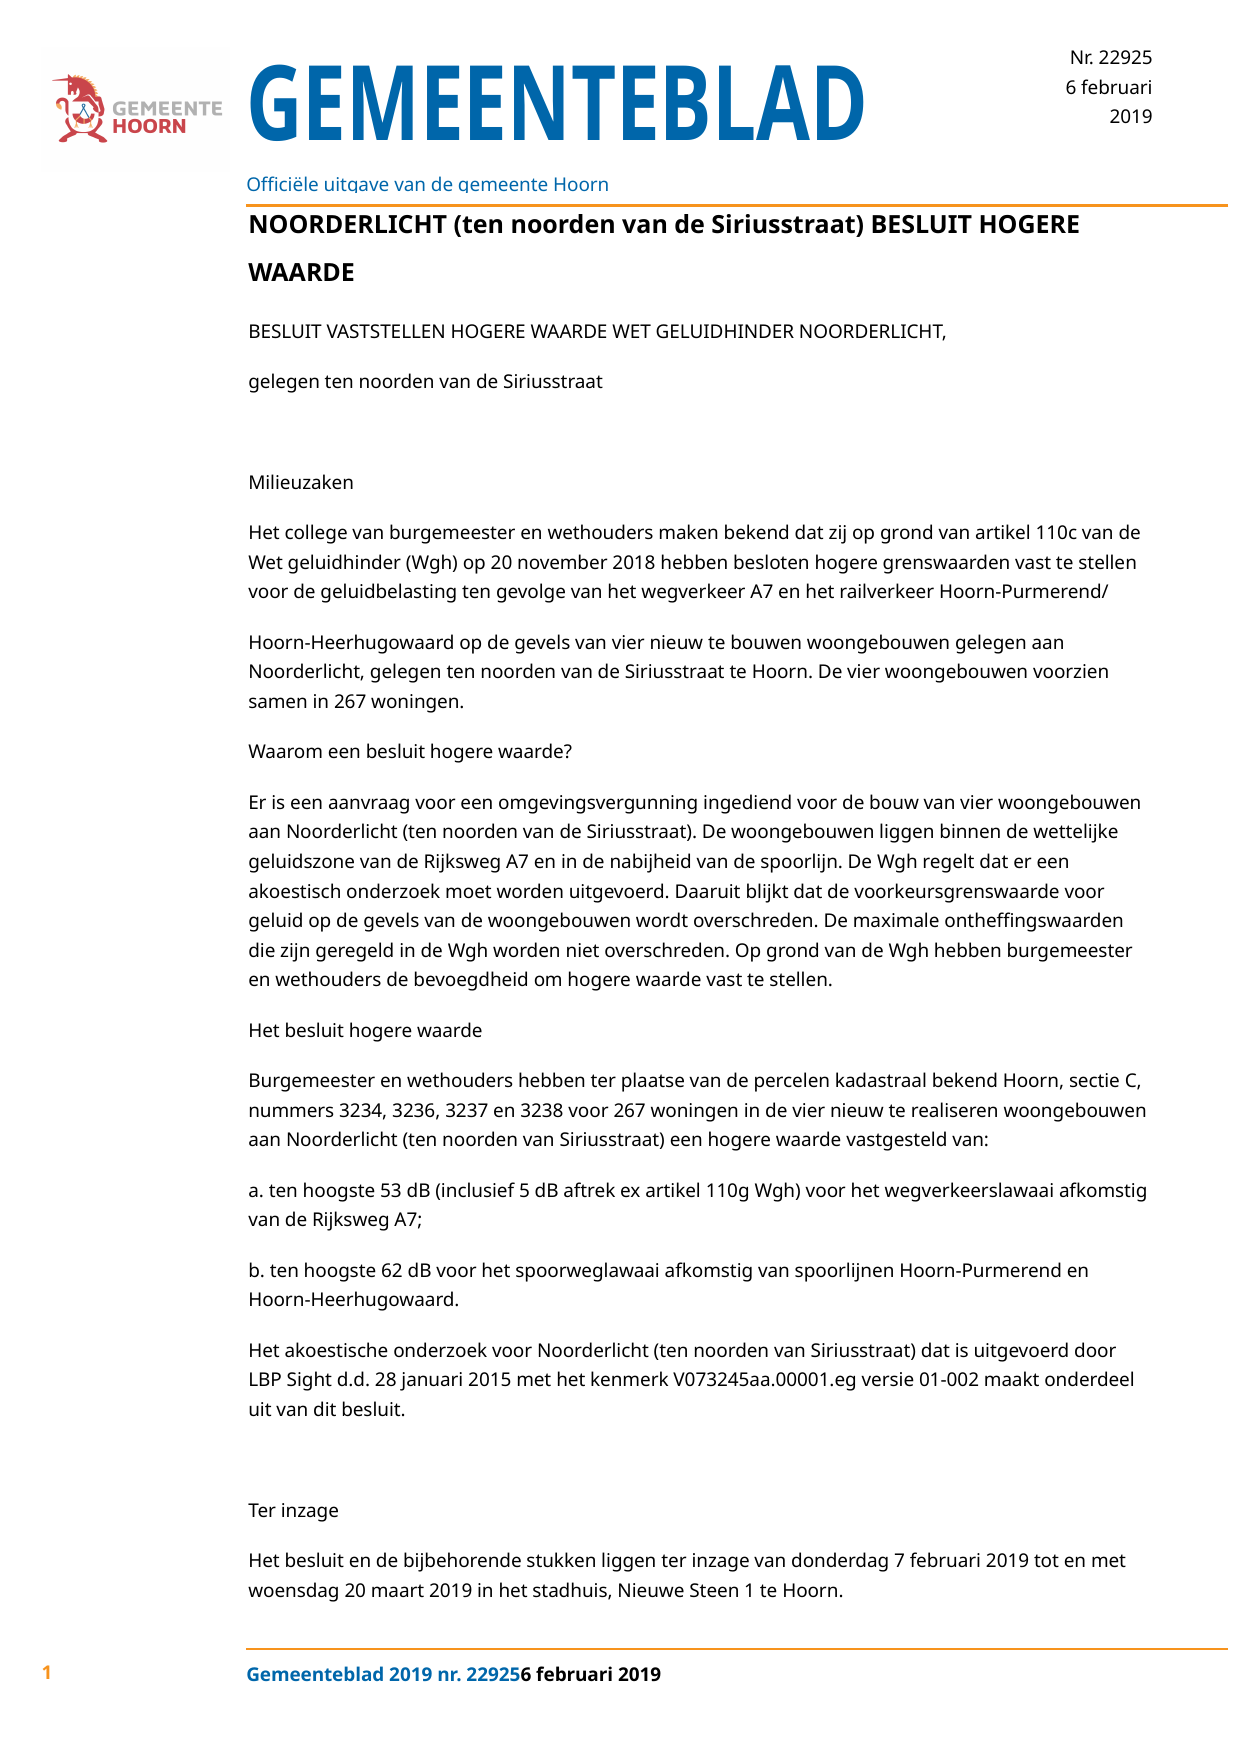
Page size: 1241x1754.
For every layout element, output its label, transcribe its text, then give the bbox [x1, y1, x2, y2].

text Het college van burgemeester en wethouders maken bekend dat zij op grond van artikel 110c van de Wet geluidhinder (Wgh) op 20 november 2018 hebben besloten hogere grenswaarden vast te stellen voor de geluidbelasting ten gevolge van het wegverkeer A7 en het railverkeer Hoorn-Purmerend/ [248, 519, 1152, 604]
text Hoorn-Heerhugowaard op de gevels van vier nieuw te bouwen woongebouwen gelegen aan Noorderlicht, gelegen ten noorden van de Siriusstraat te Hoorn. De vier woongebouwen voorzien samen in 267 woningen. [248, 629, 1152, 714]
text BESLUIT VASTSTELLEN HOGERE WAARDE WET GELUIDHINDER NOORDERLICHT, [248, 318, 1152, 344]
text Er is een aanvraag voor een omgevingsvergunning ingediend voor de bouw van vier woongebouwen aan Noorderlicht (ten noorden van de Siriusstraat). De woongebouwen liggen binnen de wettelijke geluidszone van de Rijksweg A7 en in de nabijheid van de spoorlijn. De Wgh regelt dat er een akoestisch onderzoek moet worden uitgevoerd. Daaruit blijkt dat de voorkeursgrenswaarde voor geluid op de gevels van de woongebouwen wordt overschreden. De maximale ontheffingswaarden die zijn geregeld in de Wgh worden niet overschreden. Op grond van de Wgh hebben burgemeester en wethouders de bevoegdheid om hogere waarde vast te stellen. [248, 789, 1152, 992]
text Het akoestische onderzoek voor Noorderlicht (ten noorden van Siriusstraat) dat is uitgevoerd door LBP Sight d.d. 28 januari 2015 met het kenmerk V073245aa.00001.eg versie 01-002 maakt onderdeel uit van dit besluit. [248, 1337, 1152, 1422]
text Waarom een besluit hogere waarde? [248, 739, 1152, 764]
text b. ten hoogste 62 dB voor het spoorweglawaai afkomstig van spoorlijnen Hoorn-Purmerend en Hoorn-Heerhugowaard. [248, 1257, 1152, 1312]
text gelegen ten noorden van de Siriusstraat [248, 368, 1152, 394]
text NOORDERLICHT (ten noorden van de Siriusstraat) BESLUIT HOGERE WAARDE [248, 207, 1152, 288]
text Het besluit hogere waarde [248, 1017, 1152, 1043]
picture [41, 47, 231, 172]
text Milieuzaken [248, 469, 1152, 495]
text Ter inzage [248, 1497, 1152, 1523]
text a. ten hoogste 53 dB (inclusief 5 dB aftrek ex artikel 110g Wgh) voor het wegverkeerslawaai afkomstig van de Rijksweg A7; [248, 1177, 1152, 1232]
text Het besluit en de bijbehorende stukken liggen ter inzage van donderdag 7 februari 2019 tot en met woensdag 20 maart 2019 in het stadhuis, Nieuwe Steen 1 te Hoorn. [248, 1547, 1152, 1603]
text Burgemeester en wethouders hebben ter plaatse van de percelen kadastraal bekend Hoorn, sectie C, nummers 3234, 3236, 3237 en 3238 voor 267 woningen in de vier nieuw te realiseren woongebouwen aan Noorderlicht (ten noorden van Siriusstraat) een hogere waarde vastgesteld van: [248, 1067, 1152, 1152]
